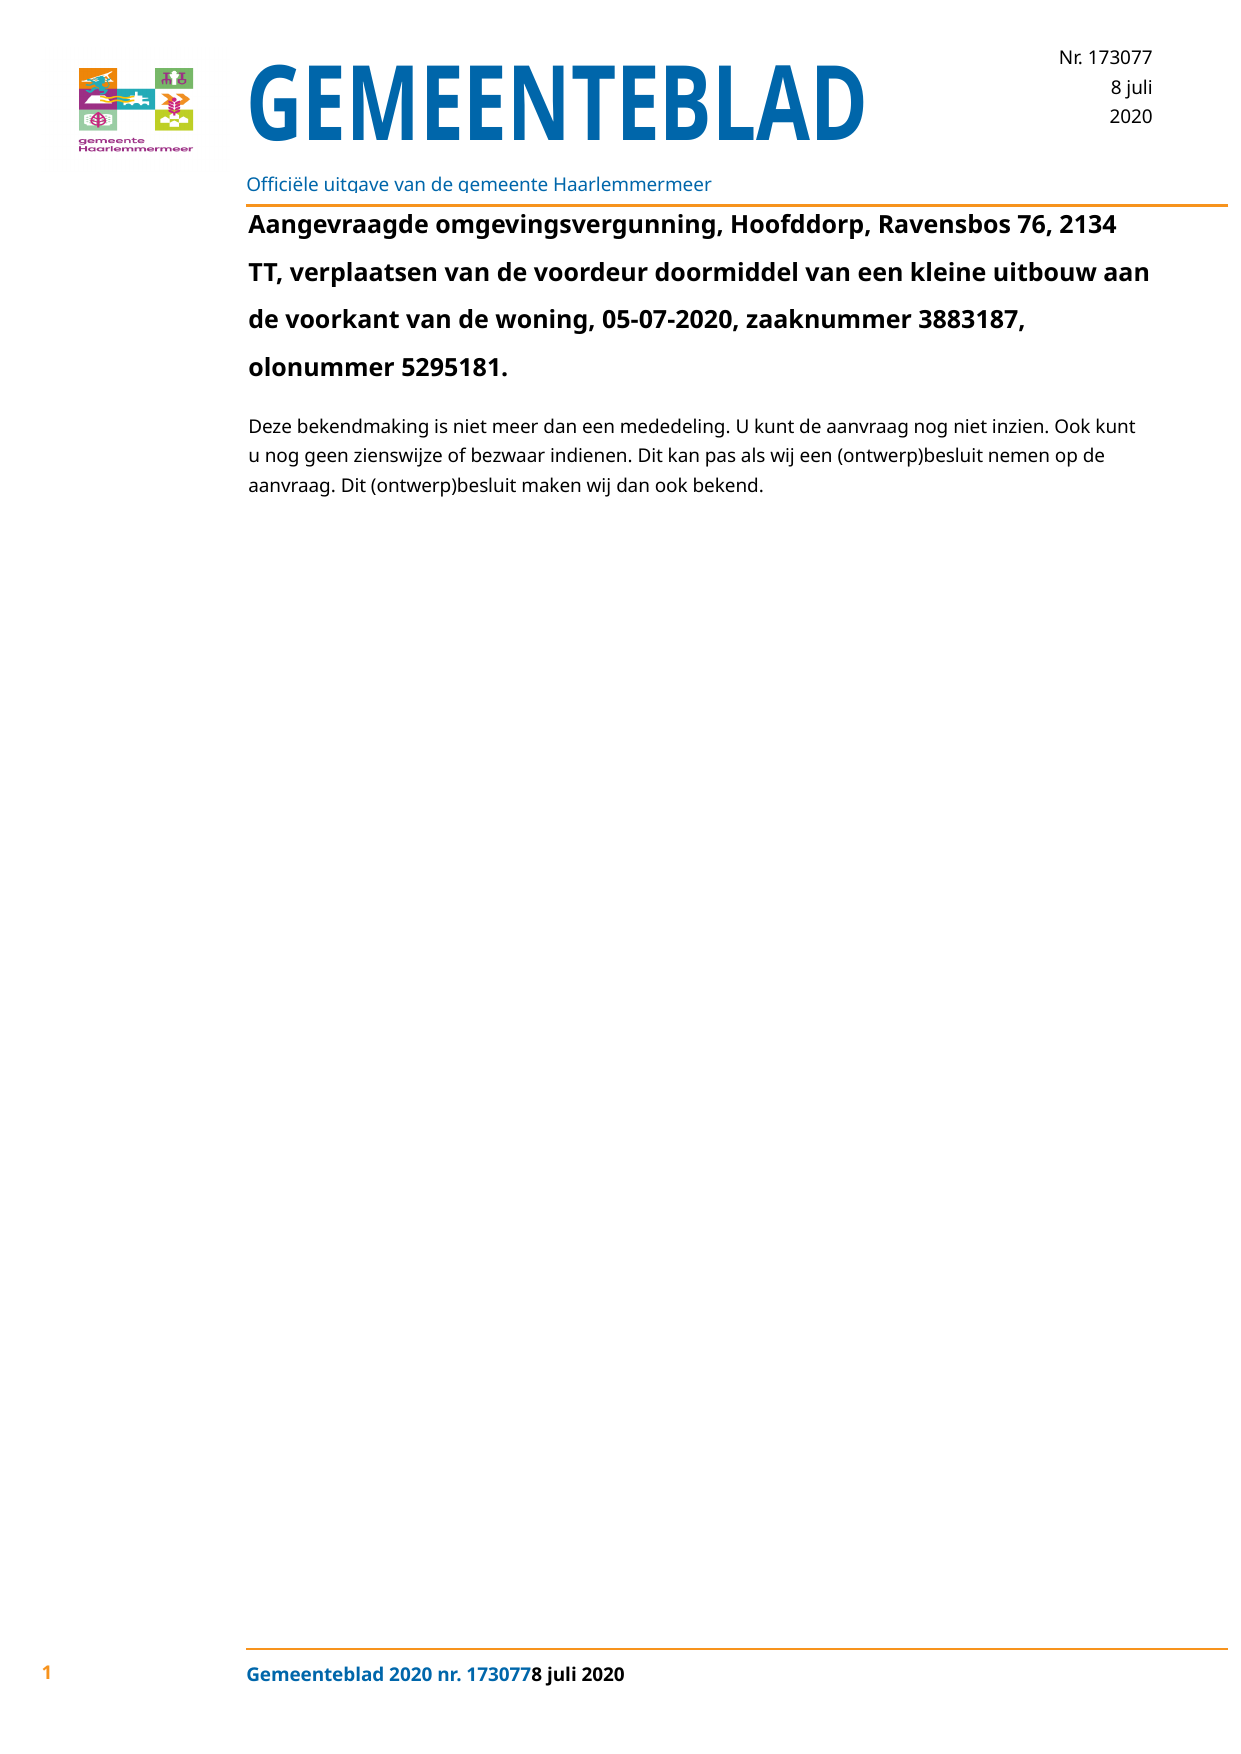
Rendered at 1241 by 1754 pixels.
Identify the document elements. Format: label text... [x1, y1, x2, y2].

picture [41, 47, 231, 172]
text Deze bekendmaking is niet meer dan een mededeling. U kunt de aanvraag nog niet inzien. Ook kunt u nog geen zienswijze of bezwaar indienen. Dit kan pas als wij een (ontwerp)besluit nemen op de aanvraag. Dit (ontwerp)besluit maken wij dan ook bekend. [248, 413, 1152, 498]
text Aangevraagde omgevingsvergunning, Hoofddorp, Ravensbos 76, 2134 TT, verplaatsen van de voordeur doormiddel van een kleine uitbouw aan de voorkant van de woning, 05-07-2020, zaaknummer 3883187, olonummer 5295181. [248, 207, 1152, 384]
